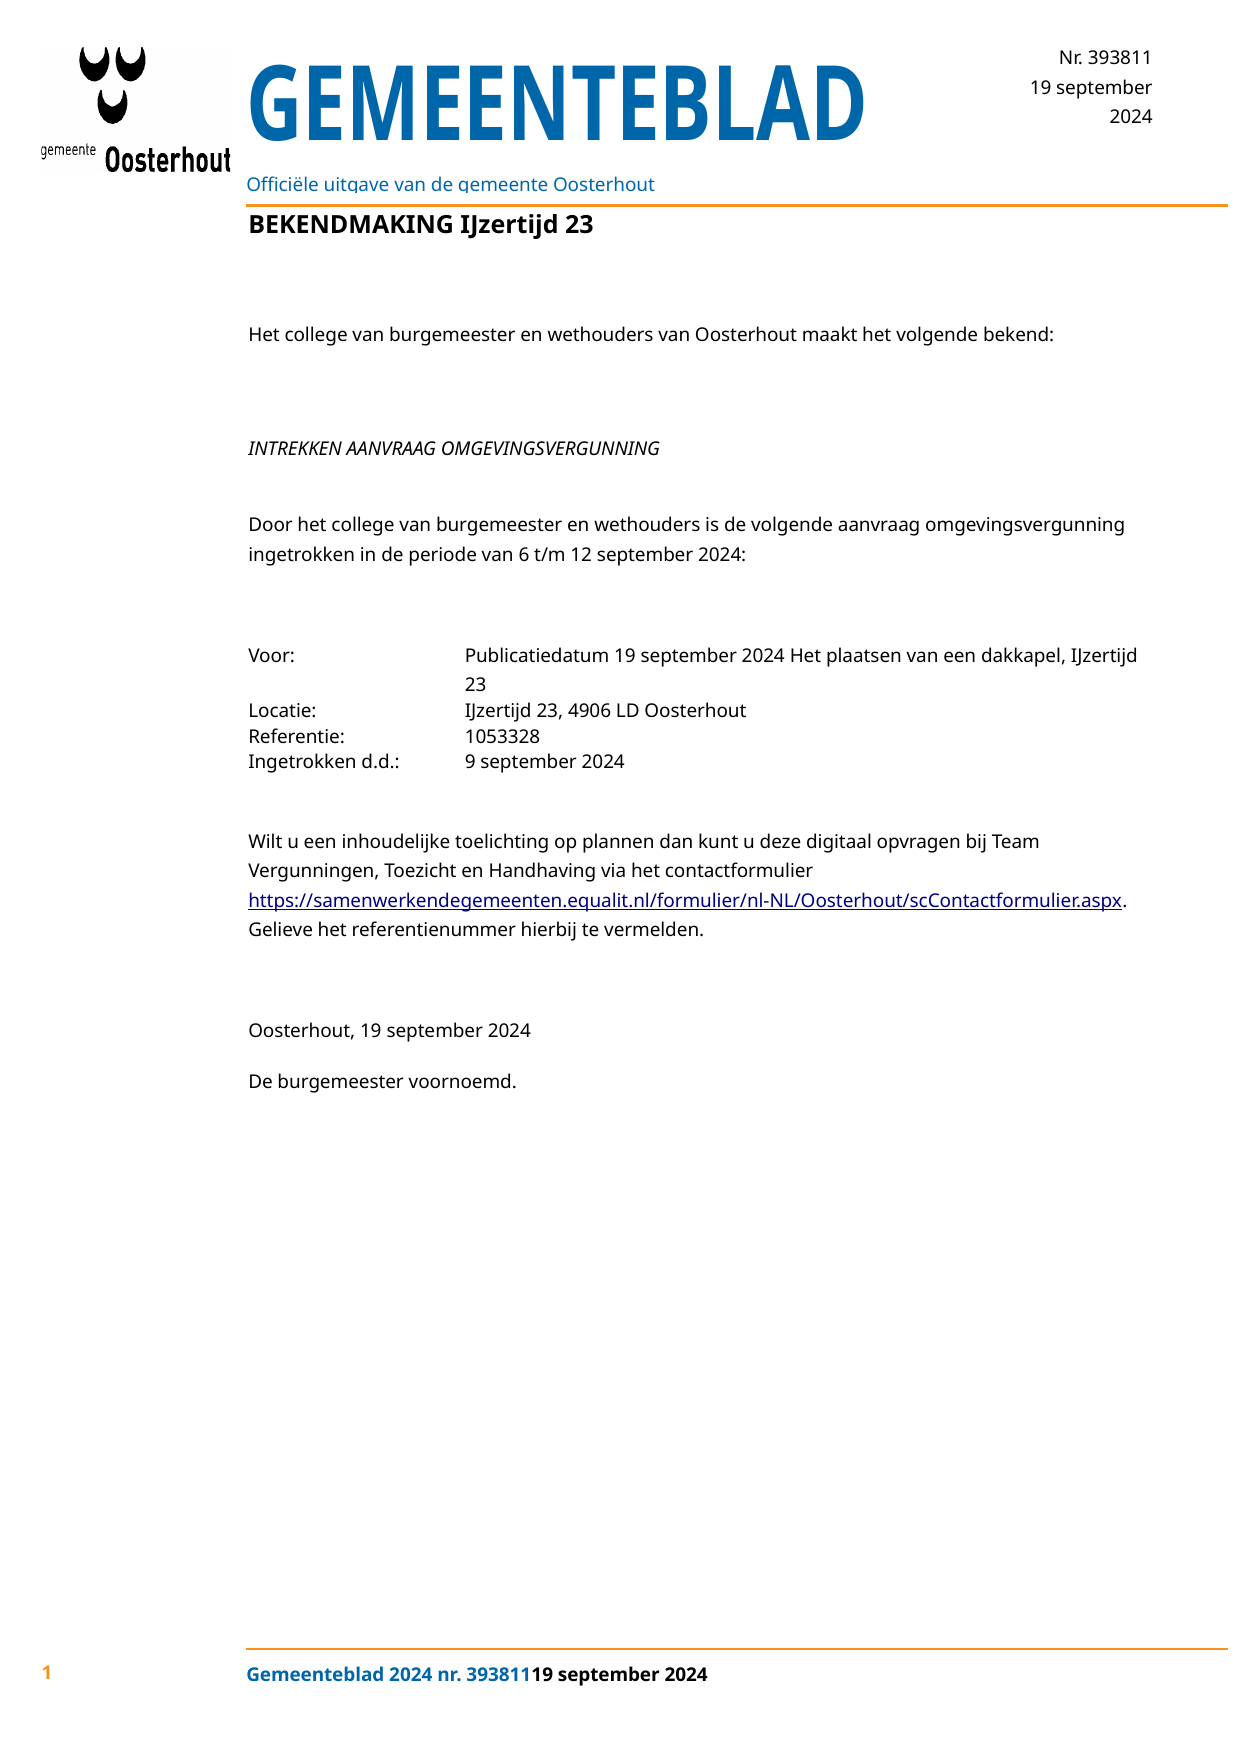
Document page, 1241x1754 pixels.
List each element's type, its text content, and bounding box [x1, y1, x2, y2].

table_cell 9 september 2024 [465, 749, 1152, 774]
text BEKENDMAKING IJzertijd 23 [248, 207, 1152, 241]
picture [41, 47, 231, 172]
text Door het college van burgemeester en wethouders is de volgende aanvraag omgevingsvergunning ingetrokken in de periode van 6 t/m 12 september 2024: [248, 511, 1152, 567]
table_cell Ingetrokken d.d.: [248, 749, 464, 774]
text De burgemeester voornoemd. [248, 1068, 1152, 1094]
text Wilt u een inhoudelijke toelichting op plannen dan kunt u deze digitaal opvragen bij Team Vergunningen, Toezicht en Handhaving via het contactformulier https://samenwerkendegemeenten.equalit.nl/formulier/nl-NL/Oosterhout/scContactformulier.aspx. Gelieve het referentienummer hierbij te vermelden. [248, 828, 1152, 942]
table_header Publicatiedatum 19 september 2024 Het plaatsen van een dakkapel, IJzertijd 23 [465, 642, 1152, 697]
table_header Voor: [248, 642, 464, 697]
table_cell Locatie: [248, 697, 464, 723]
text Het college van burgemeester en wethouders van Oosterhout maakt het volgende bekend: [248, 321, 1152, 346]
text Oosterhout, 19 september 2024 [248, 1017, 1152, 1043]
table_cell Referentie: [248, 723, 464, 748]
text INTREKKEN AANVRAAG OMGEVINGSVERGUNNING [248, 435, 1152, 461]
table_cell IJzertijd 23, 4906 LD Oosterhout [465, 697, 1152, 723]
table_cell 1053328 [465, 723, 1152, 748]
